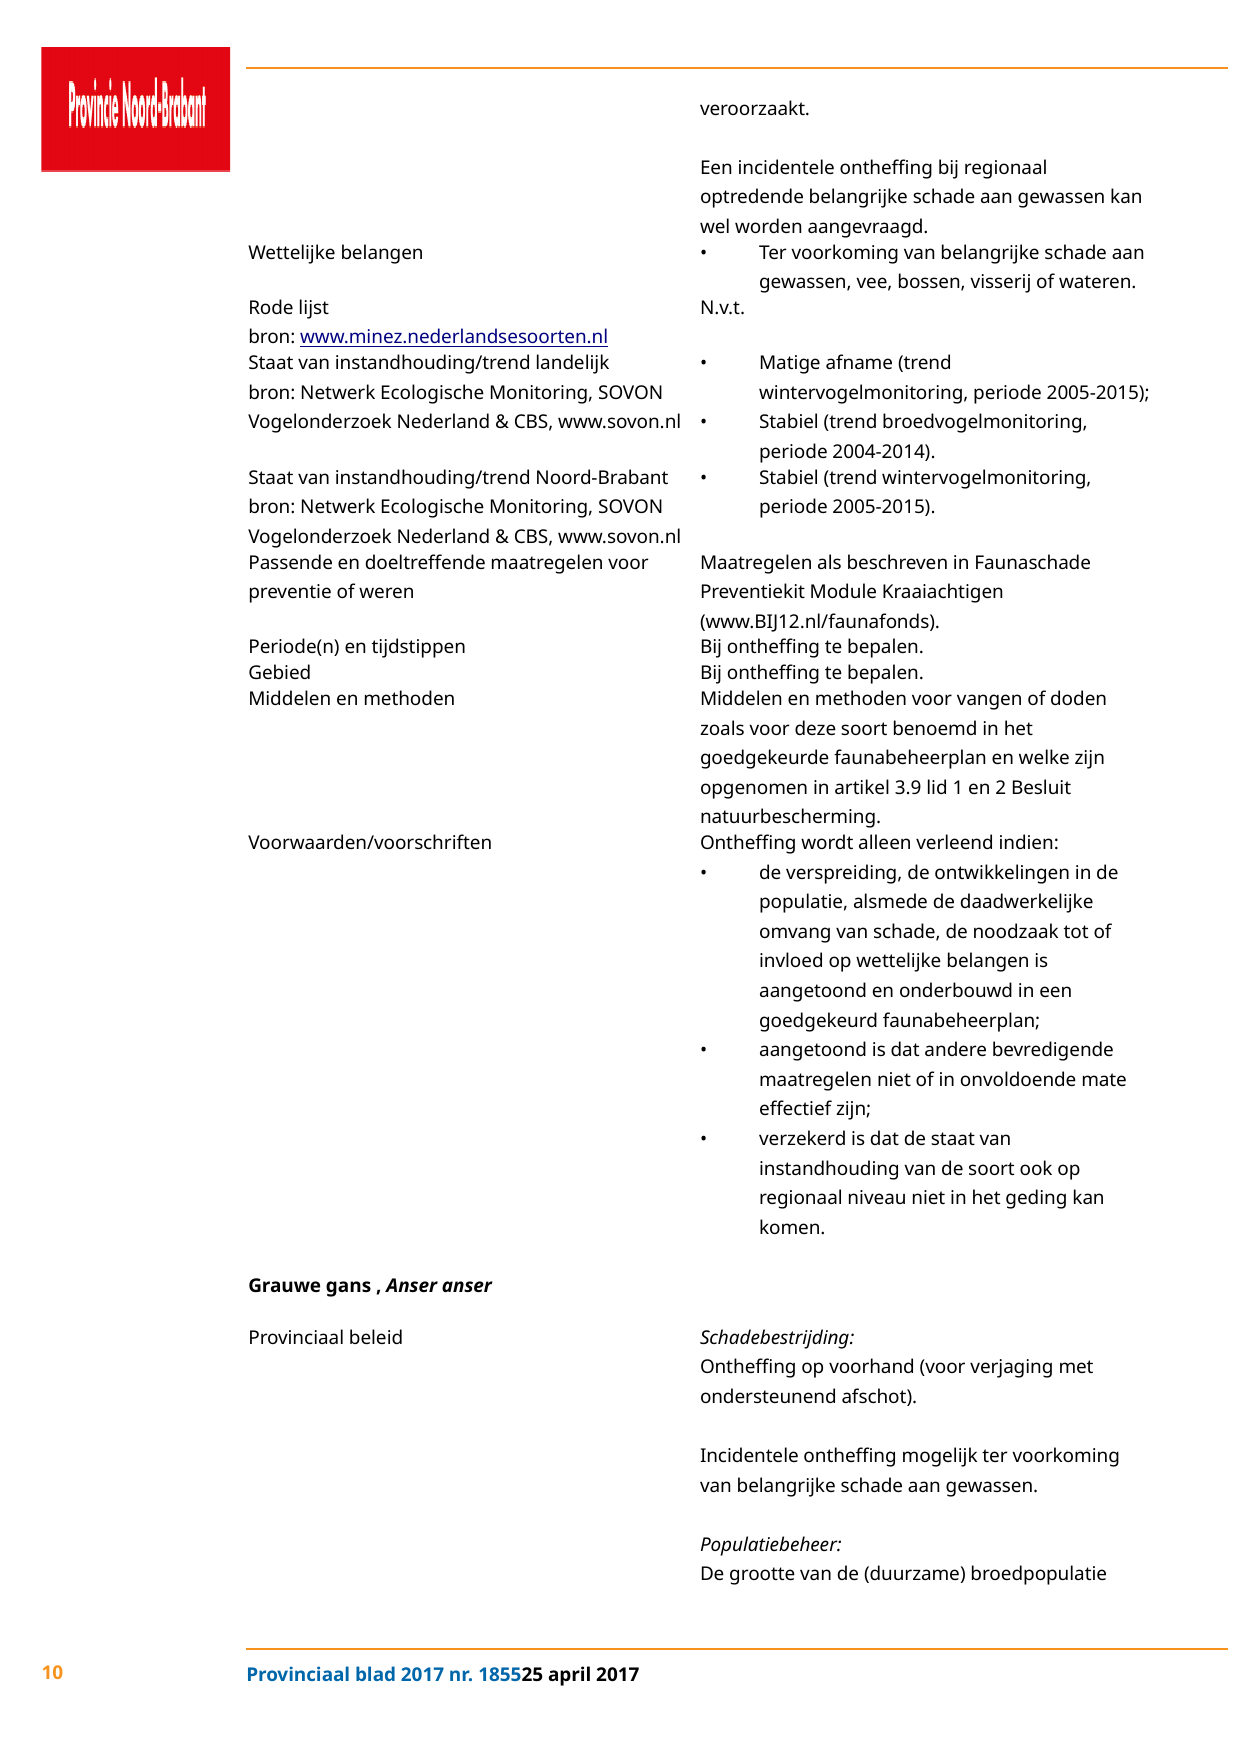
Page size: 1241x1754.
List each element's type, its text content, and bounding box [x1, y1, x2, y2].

table_cell Middelen en methoden [248, 685, 700, 829]
table_cell N.v.t. [700, 294, 1152, 349]
table_cell Rode lijst bron: www.minez.nederlandsesoorten.nl [248, 294, 700, 349]
table_cell Bij ontheffing te bepalen. [700, 660, 1152, 685]
table_cell Matige afname (trend wintervogelmonitoring, periode 2005-2015); Stabiel (trend broedvogelmonitoring, periode 2004-2014). [700, 350, 1152, 464]
table_cell Stabiel (trend wintervogelmonitoring, periode 2005-2015). [700, 464, 1152, 549]
table_cell Ontheffing wordt alleen verleend indien: de verspreiding, de ontwikkelingen in de populatie, alsmede de daadwerkelijke omvang van schade, de noodzaak tot of invloed op wettelijke belangen is aangetoond en onderbouwd in een goedgekeurd faunabeheerplan; aangetoond is dat andere bevredigende maatregelen niet of in onvoldoende mate effectief zijn; verzekerd is dat de staat van instandhouding van de soort ook op regionaal niveau niet in het geding kan komen. [700, 829, 1152, 1239]
table_header Schadebestrijding: Ontheffing op voorhand (voor verjaging met ondersteunend afschot). Incidentele ontheffing mogelijk ter voorkoming van belangrijke schade aan gewassen. Populatiebeheer: De grootte van de (duurzame) broedpopulatie [700, 1324, 1152, 1586]
table_cell Maatregelen als beschreven in Faunaschade Preventiekit Module Kraaiachtigen (www.BIJ12.nl/faunafonds). [700, 549, 1152, 634]
table_cell Staat van instandhouding/trend landelijk bron: Netwerk Ecologische Monitoring, SOVON Vogelonderzoek Nederland & CBS, www.sovon.nl [248, 350, 700, 464]
table_cell Periode(n) en tijdstippen [248, 634, 700, 659]
table_header [248, 95, 700, 239]
picture [41, 47, 231, 172]
table_cell Staat van instandhouding/trend Noord-Brabant bron: Netwerk Ecologische Monitoring, SOVON Vogelonderzoek Nederland & CBS, www.sovon.nl [248, 464, 700, 549]
table_cell Middelen en methoden voor vangen of doden zoals voor deze soort benoemd in het goedgekeurde faunabeheerplan en welke zijn opgenomen in artikel 3.9 lid 1 en 2 Besluit natuurbescherming. [700, 685, 1152, 829]
table_header veroorzaakt. Een incidentele ontheffing bij regionaal optredende belangrijke schade aan gewassen kan wel worden aangevraagd. [700, 95, 1152, 239]
table_cell [248, 1298, 700, 1324]
table_cell Ter voorkoming van belangrijke schade aan gewassen, vee, bossen, visserij of wateren. [700, 239, 1152, 294]
table_cell Voorwaarden/voorschriften [248, 829, 700, 1239]
table_cell Gebied [248, 660, 700, 685]
table_cell Wettelijke belangen [248, 239, 700, 294]
table_header Grauwe gans , Anser anser [248, 1273, 700, 1298]
table_header [700, 1273, 1152, 1298]
table_cell Bij ontheffing te bepalen. [700, 634, 1152, 659]
table_cell Passende en doeltreffende maatregelen voor preventie of weren [248, 549, 700, 634]
table_header Provinciaal beleid [248, 1324, 700, 1586]
